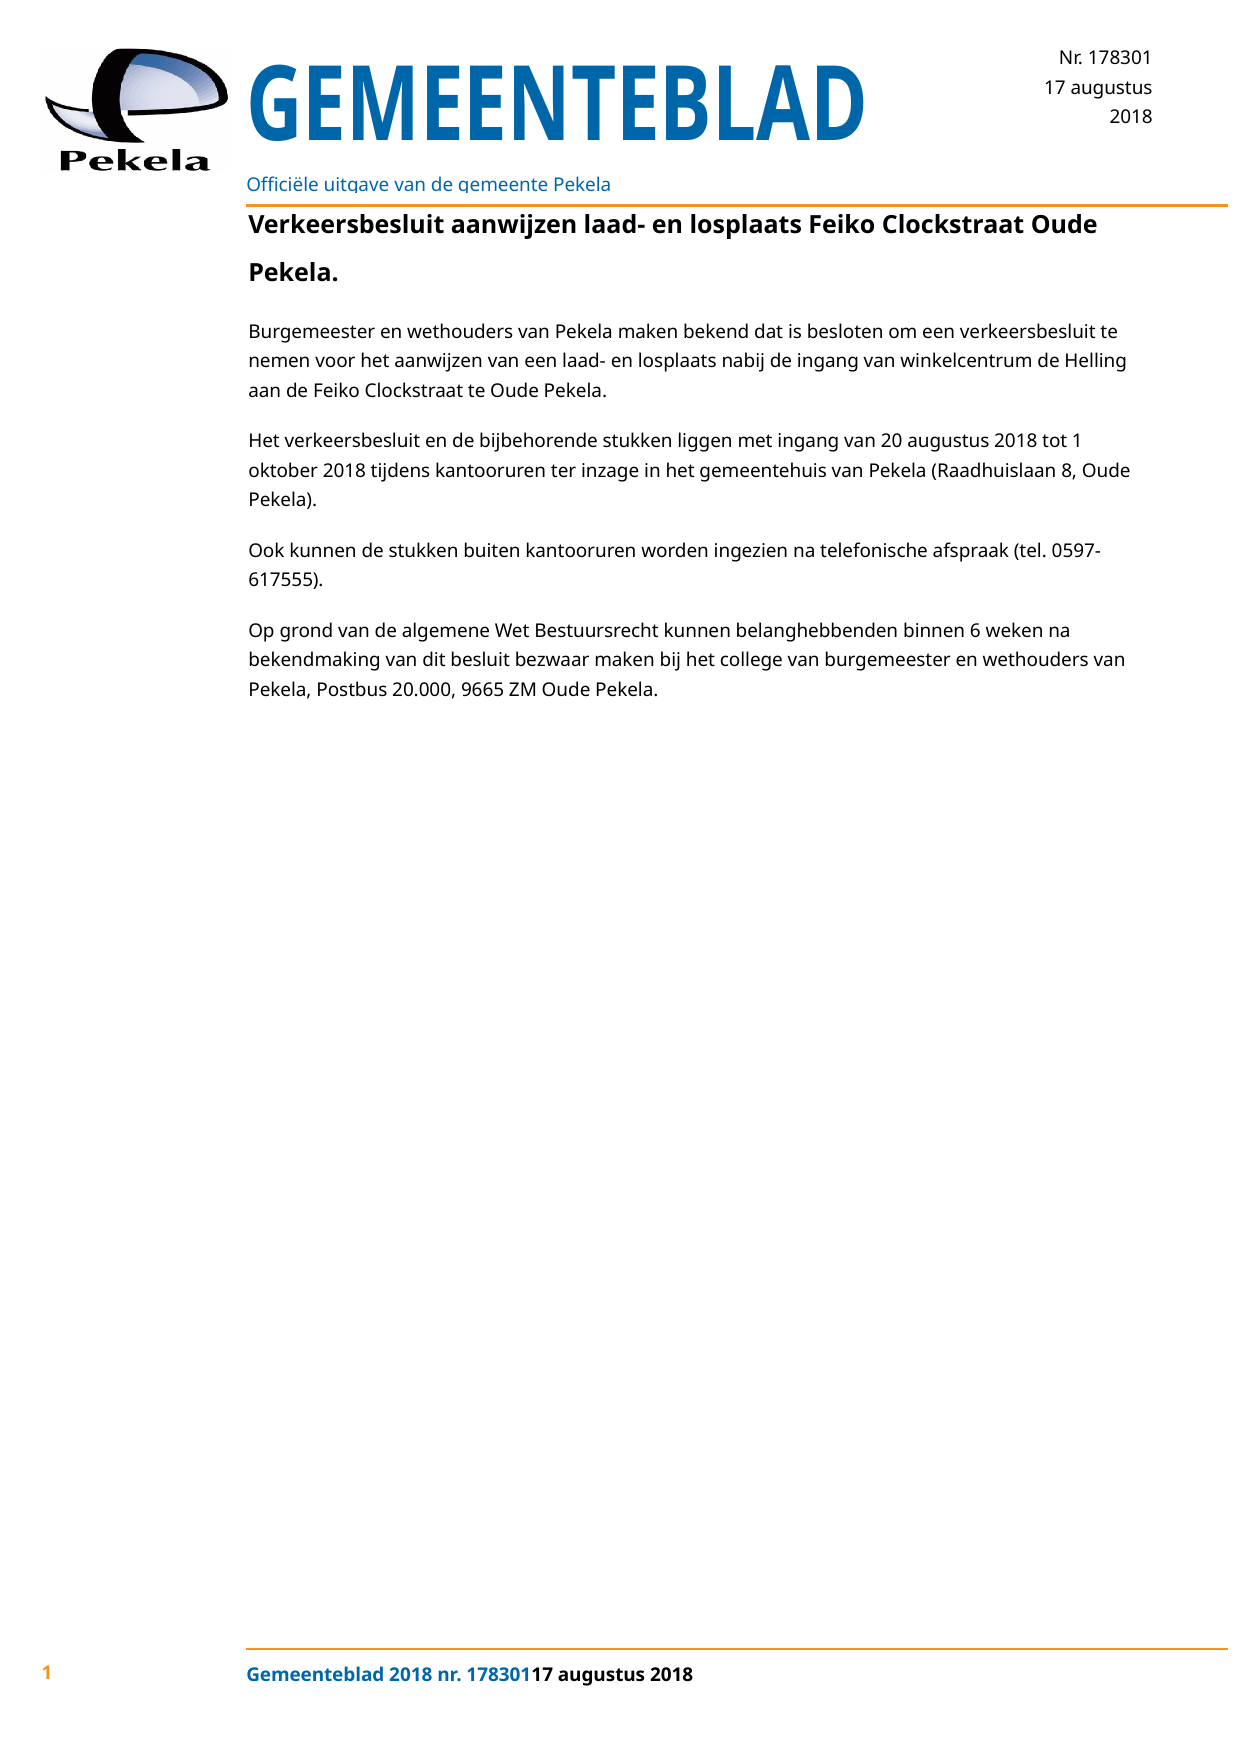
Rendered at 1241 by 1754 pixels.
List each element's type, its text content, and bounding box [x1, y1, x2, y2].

text Burgemeester en wethouders van Pekela maken bekend dat is besloten om een verkeersbesluit te nemen voor het aanwijzen van een laad- en losplaats nabij de ingang van winkelcentrum de Helling aan de Feiko Clockstraat te Oude Pekela. [248, 318, 1152, 403]
text Verkeersbesluit aanwijzen laad- en losplaats Feiko Clockstraat Oude Pekela. [248, 207, 1152, 288]
picture [41, 47, 231, 172]
text Ook kunnen de stukken buiten kantooruren worden ingezien na telefonische afspraak (tel. 0597-617555). [248, 537, 1152, 592]
text Het verkeersbesluit en de bijbehorende stukken liggen met ingang van 20 augustus 2018 tot 1 oktober 2018 tijdens kantooruren ter inzage in het gemeentehuis van Pekela (Raadhuislaan 8, Oude Pekela). [248, 427, 1152, 512]
text Op grond van de algemene Wet Bestuursrecht kunnen belanghebbenden binnen 6 weken na bekendmaking van dit besluit bezwaar maken bij het college van burgemeester en wethouders van Pekela, Postbus 20.000, 9665 ZM Oude Pekela. [248, 617, 1152, 702]
